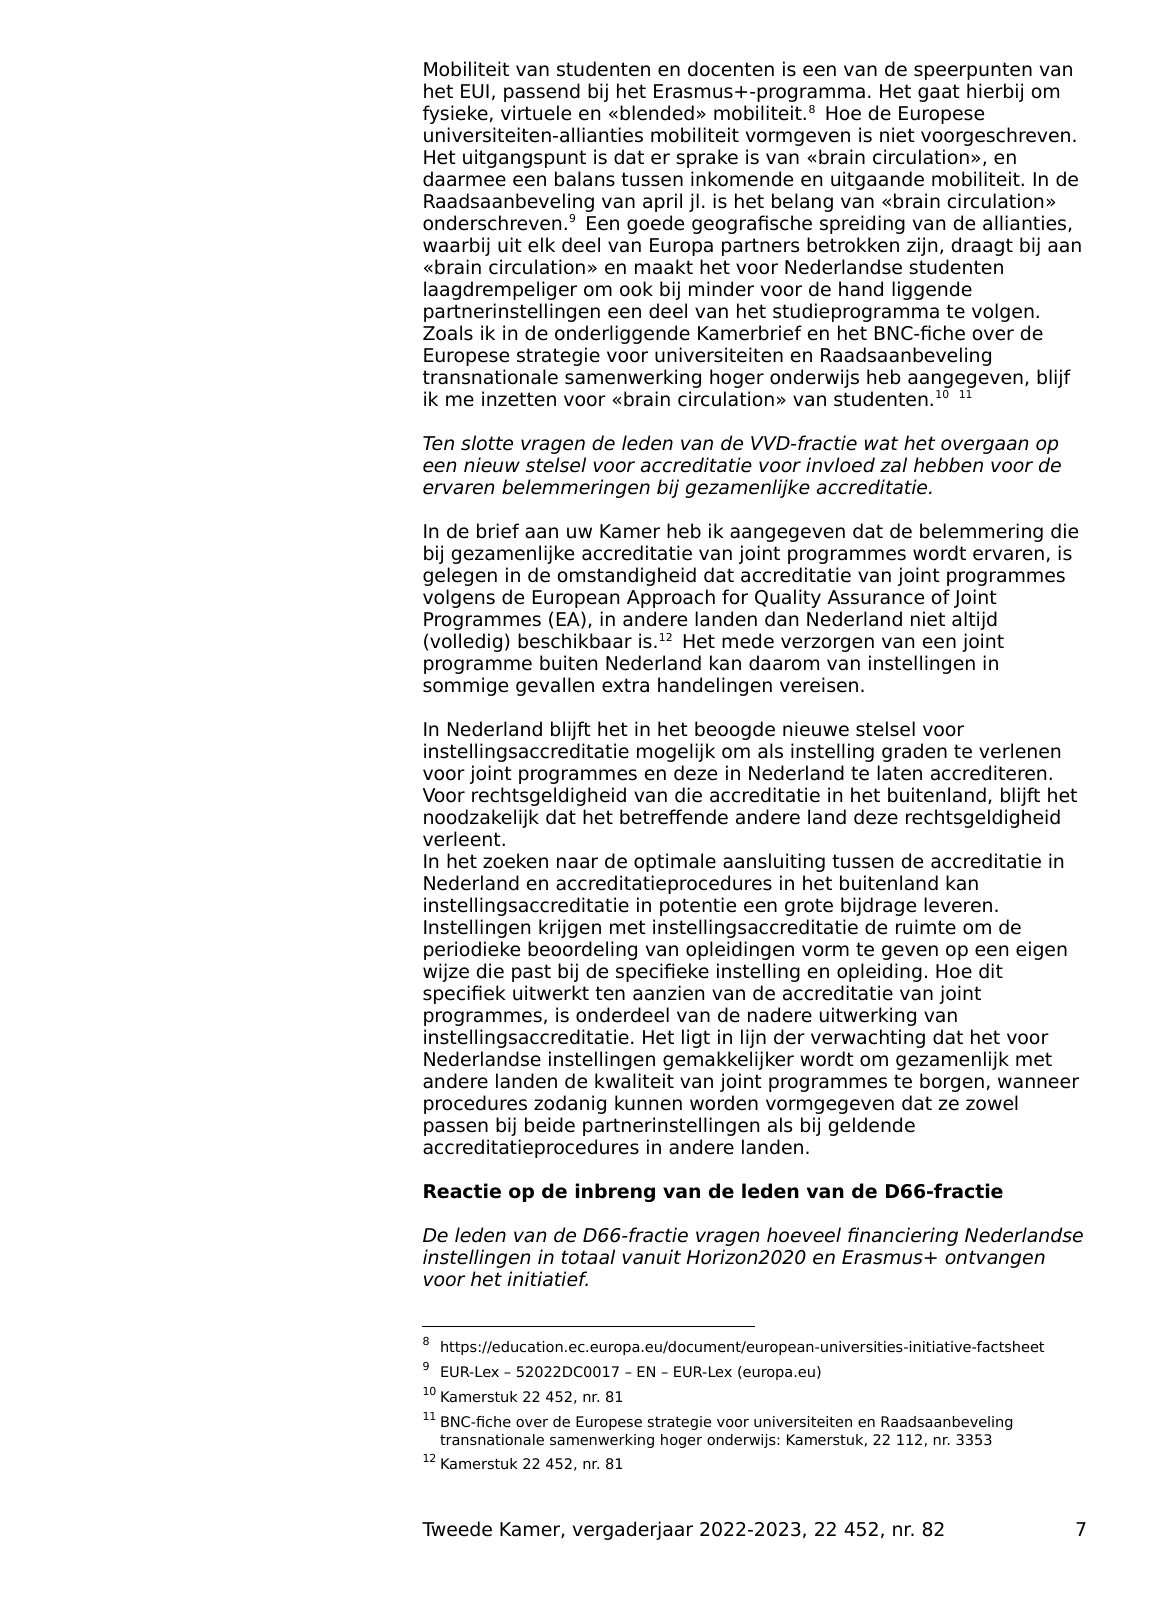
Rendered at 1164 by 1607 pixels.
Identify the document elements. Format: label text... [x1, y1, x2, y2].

text https://education.ec.europa.eu/document/european-universities-initiative-factsheet [422, 1335, 1087, 1357]
text Ten slotte vragen de leden van de VVD-fractie wat het overgaan op een nieuw stelsel voor accreditatie voor invloed zal hebben voor de ervaren belemmeringen bij gezamenlijke accreditatie. [422, 433, 1087, 499]
text Mobiliteit van studenten en docenten is een van de speerpunten van het EUI, passend bij het Erasmus+-programma. Het gaat hierbij om fysieke, virtuele en «blended» mobiliteit. Hoe de Europese universiteiten-allianties mobiliteit vormgeven is niet voorgeschreven. Het uitgangspunt is dat er sprake is van «brain circulation», en daarmee een balans tussen inkomende en uitgaande mobiliteit. In de Raadsaanbeveling van april jl. is het belang van «brain circulation» onderschreven. Een goede geografische spreiding van de allianties, waarbij uit elk deel van Europa partners betrokken zijn, draagt bij aan «brain circulation» en maakt het voor Nederlandse studenten laagdrempeliger om ook bij minder voor de hand liggende partnerinstellingen een deel van het studieprogramma te volgen. Zoals ik in de onderliggende Kamerbrief en het BNC-fiche over de Europese strategie voor universiteiten en Raadsaanbeveling transnationale samenwerking hoger onderwijs heb aangegeven, blijf ik me inzetten voor «brain circulation» van studenten. [422, 59, 1087, 411]
text Kamerstuk 22 452, nr. 81 [422, 1452, 1087, 1474]
text BNC-fiche over de Europese strategie voor universiteiten en Raadsaanbeveling transnationale samenwerking hoger onderwijs: Kamerstuk, 22 112, nr. 3353 [422, 1410, 1087, 1449]
text Kamerstuk 22 452, nr. 81 [422, 1385, 1087, 1407]
subtitle Reactie op de inbreng van de leden van de D66-fractie [422, 1181, 1087, 1203]
text De leden van de D66-fractie vragen hoeveel financiering Nederlandse instellingen in totaal vanuit Horizon2020 en Erasmus+ ontvangen voor het initiatief. [422, 1225, 1087, 1291]
text In het zoeken naar de optimale aansluiting tussen de accreditatie in Nederland en accreditatieprocedures in het buitenland kan instellingsaccreditatie in potentie een grote bijdrage leveren. Instellingen krijgen met instellingsaccreditatie de ruimte om de periodieke beoordeling van opleidingen vorm te geven op een eigen wijze die past bij de specifieke instelling en opleiding. Hoe dit specifiek uitwerkt ten aanzien van de accreditatie van joint programmes, is onderdeel van de nadere uitwerking van instellingsaccreditatie. Het ligt in lijn der verwachting dat het voor Nederlandse instellingen gemakkelijker wordt om gezamenlijk met andere landen de kwaliteit van joint programmes te borgen, wanneer procedures zodanig kunnen worden vormgegeven dat ze zowel passen bij beide partnerinstellingen als bij geldende accreditatieprocedures in andere landen. [422, 851, 1087, 1159]
text In de brief aan uw Kamer heb ik aangegeven dat de belemmering die bij gezamenlijke accreditatie van joint programmes wordt ervaren, is gelegen in de omstandigheid dat accreditatie van joint programmes volgens de European Approach for Quality Assurance of Joint Programmes (EA), in andere landen dan Nederland niet altijd (volledig) beschikbaar is. Het mede verzorgen van een joint programme buiten Nederland kan daarom van instellingen in sommige gevallen extra handelingen vereisen. [422, 521, 1087, 697]
text EUR-Lex – 52022DC0017 – EN – EUR-Lex (europa.eu) [422, 1360, 1087, 1382]
text In Nederland blijft het in het beoogde nieuwe stelsel voor instellingsaccreditatie mogelijk om als instelling graden te verlenen voor joint programmes en deze in Nederland te laten accrediteren. Voor rechtsgeldigheid van die accreditatie in het buitenland, blijft het noodzakelijk dat het betreffende andere land deze rechtsgeldigheid verleent. [422, 719, 1087, 851]
